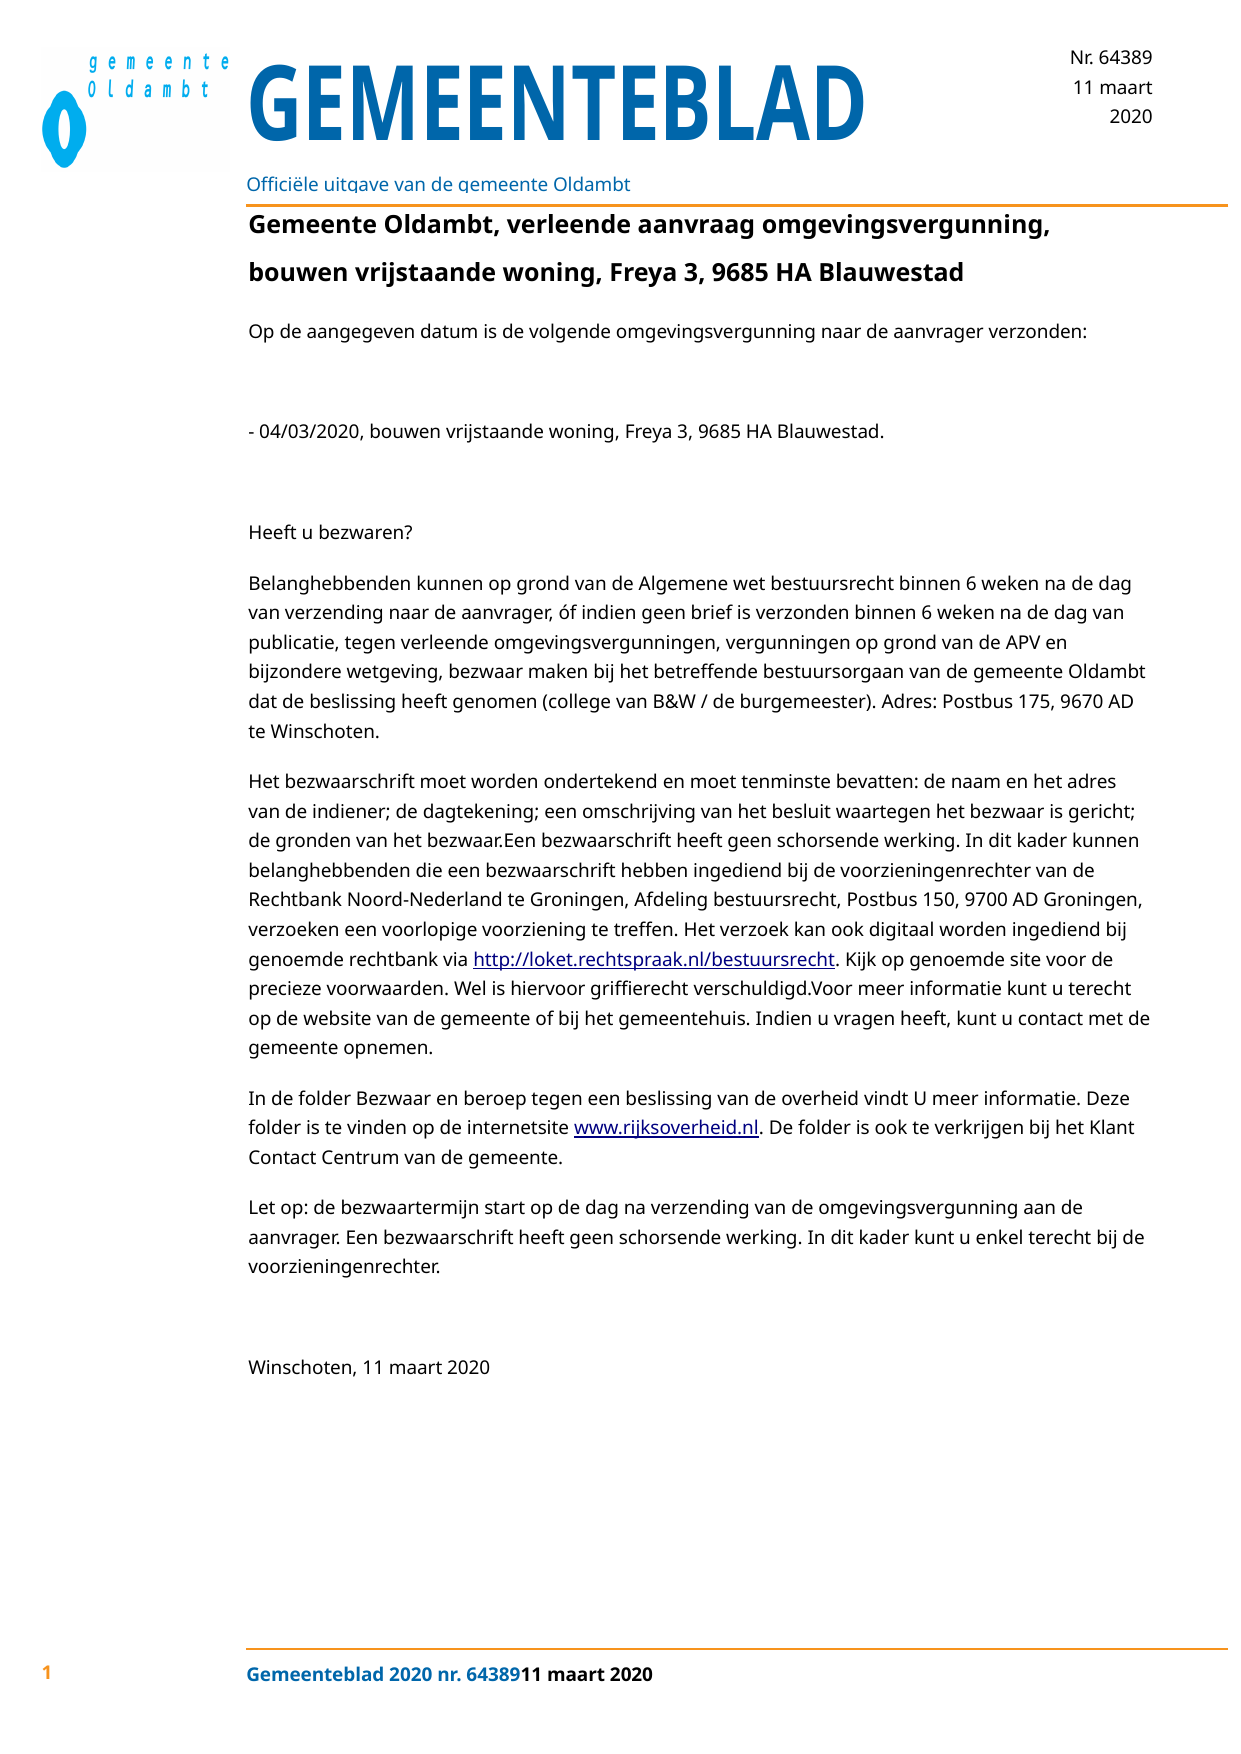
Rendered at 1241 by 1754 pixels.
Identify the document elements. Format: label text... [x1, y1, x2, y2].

text In de folder Bezwaar en beroep tegen een beslissing van de overheid vindt U meer informatie. Deze folder is te vinden op de internetsite www.rijksoverheid.nl. De folder is ook te verkrijgen bij het Klant Contact Centrum van de gemeente. [248, 1085, 1152, 1170]
text Heeft u bezwaren? [248, 519, 1152, 545]
text Let op: de bezwaartermijn start op de dag na verzending van de omgevingsvergunning aan de aanvrager. Een bezwaarschrift heeft geen schorsende werking. In dit kader kunt u enkel terecht bij de voorzieningenrechter. [248, 1194, 1152, 1279]
text Gemeente Oldambt, verleende aanvraag omgevingsvergunning, bouwen vrijstaande woning, Freya 3, 9685 HA Blauwestad [248, 207, 1152, 288]
text Het bezwaarschrift moet worden ondertekend en moet tenminste bevatten: de naam en het adres van de indiener; de dagtekening; een omschrijving van het besluit waartegen het bezwaar is gericht; de gronden van het bezwaar.Een bezwaarschrift heeft geen schorsende werking. In dit kader kunnen belanghebbenden die een bezwaarschrift hebben ingediend bij de voorzieningenrechter van de Rechtbank Noord-Nederland te Groningen, Afdeling bestuursrecht, Postbus 150, 9700 AD Groningen, verzoeken een voorlopige voorziening te treffen. Het verzoek kan ook digitaal worden ingediend bij genoemde rechtbank via http://loket.rechtspraak.nl/bestuursrecht. Kijk op genoemde site voor de precieze voorwaarden. Wel is hiervoor griffierecht verschuldigd.Voor meer informatie kunt u terecht op de website van de gemeente of bij het gemeentehuis. Indien u vragen heeft, kunt u contact met de gemeente opnemen. [248, 768, 1152, 1060]
picture [41, 47, 231, 172]
text - 04/03/2020, bouwen vrijstaande woning, Freya 3, 9685 HA Blauwestad. [248, 419, 1152, 444]
text Op de aangegeven datum is de volgende omgevingsvergunning naar de aanvrager verzonden: [248, 318, 1152, 344]
text Winschoten, 11 maart 2020 [248, 1354, 1152, 1380]
text Belanghebbenden kunnen op grond van de Algemene wet bestuursrecht binnen 6 weken na de dag van verzending naar de aanvrager, óf indien geen brief is verzonden binnen 6 weken na de dag van publicatie, tegen verleende omgevingsvergunningen, vergunningen op grond van de APV en bijzondere wetgeving, bezwaar maken bij het betreffende bestuursorgaan van de gemeente Oldambt dat de beslissing heeft genomen (college van B&W / de burgemeester). Adres: Postbus 175, 9670 AD te Winschoten. [248, 570, 1152, 744]
